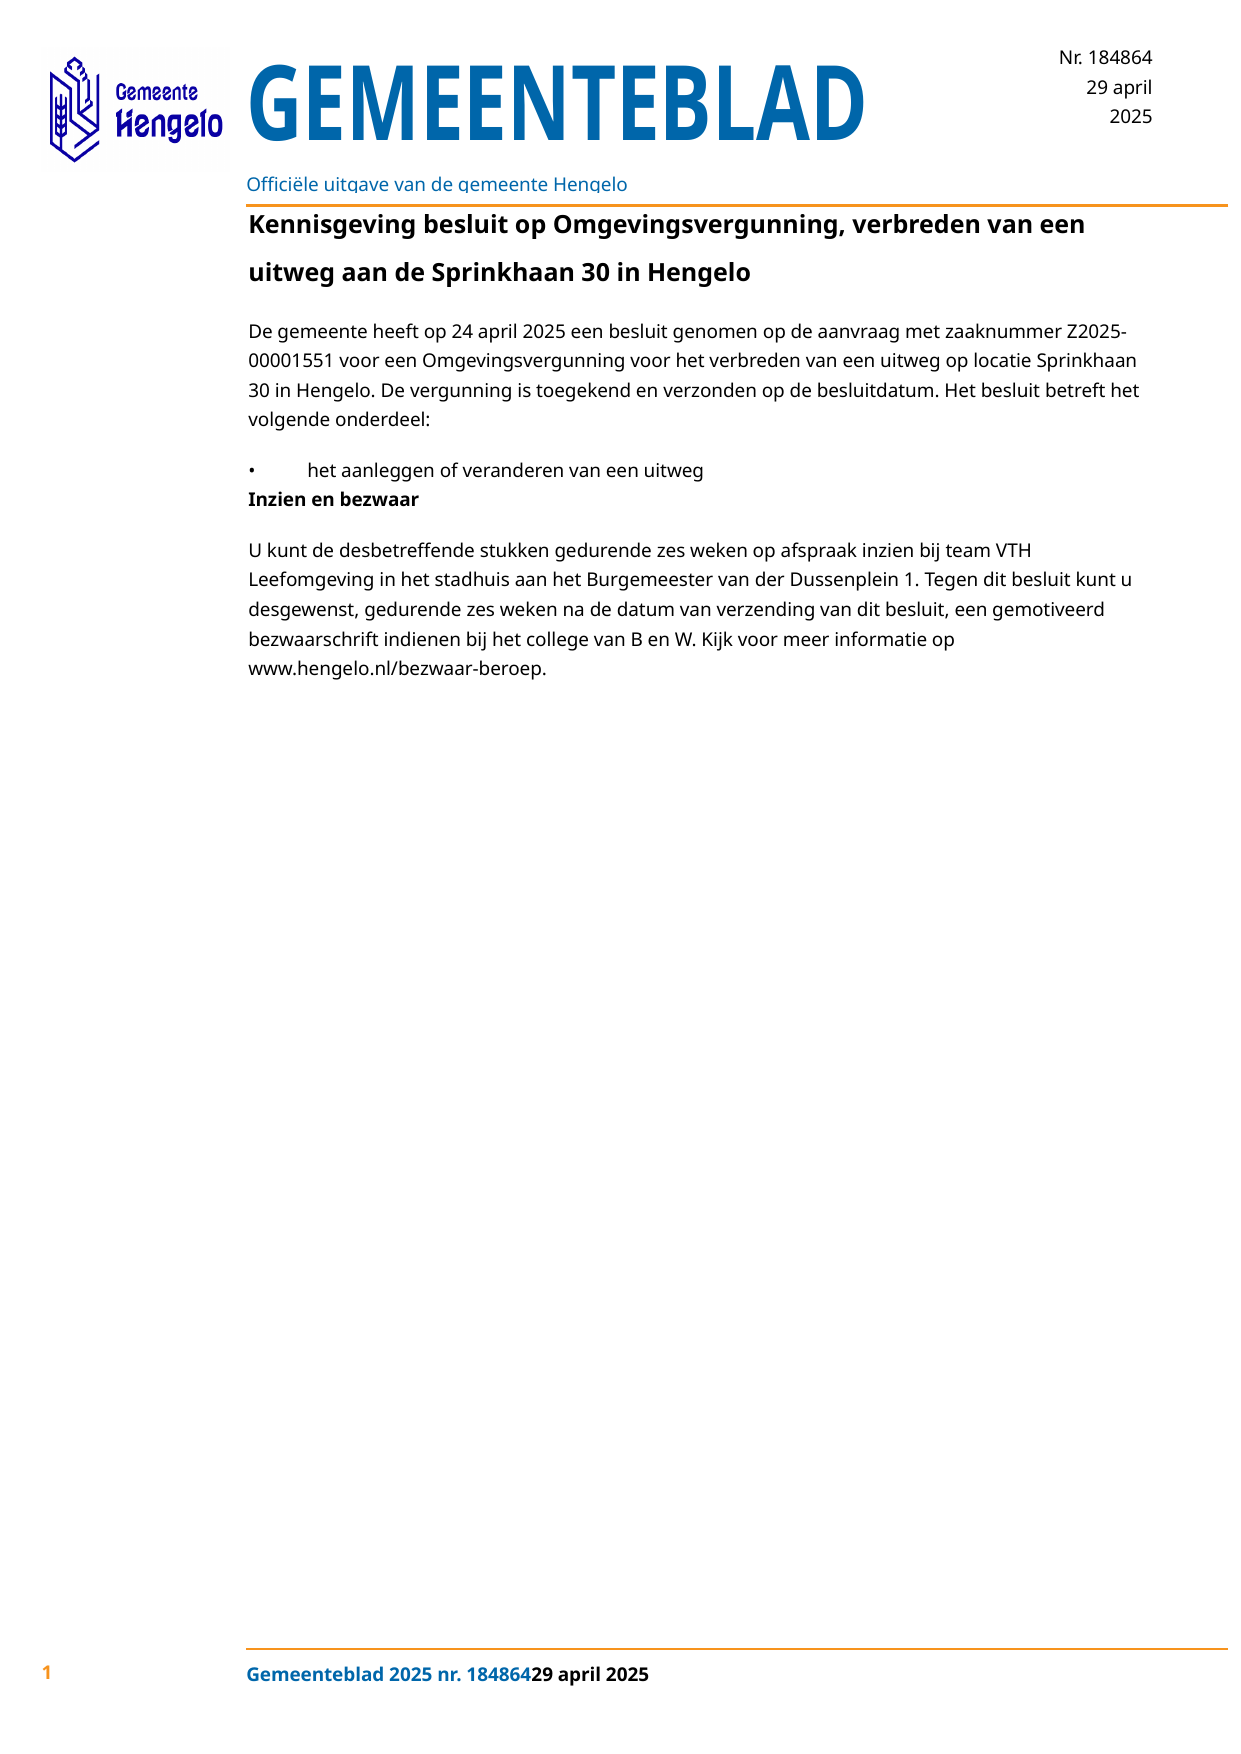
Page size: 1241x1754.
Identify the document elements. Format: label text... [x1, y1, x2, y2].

text Inzien en bezwaar [248, 487, 1152, 512]
text De gemeente heeft op 24 april 2025 een besluit genomen op de aanvraag met zaaknummer Z2025-00001551 voor een Omgevingsvergunning voor het verbreden van een uitweg op locatie Sprinkhaan 30 in Hengelo. De vergunning is toegekend en verzonden op de besluitdatum. Het besluit betreft het volgende onderdeel: [248, 318, 1152, 432]
list het aanleggen of veranderen van een uitweg [248, 457, 1152, 483]
text U kunt de desbetreffende stukken gedurende zes weken op afspraak inzien bij team VTH Leefomgeving in het stadhuis aan het Burgemeester van der Dussenplein 1. Tegen dit besluit kunt u desgewenst, gedurende zes weken na de datum van verzending van dit besluit, een gemotiveerd bezwaarschrift indienen bij het college van B en W. Kijk voor meer informatie op www.hengelo.nl/bezwaar-beroep. [248, 537, 1152, 681]
text Kennisgeving besluit op Omgevingsvergunning, verbreden van een uitweg aan de Sprinkhaan 30 in Hengelo [248, 207, 1152, 288]
picture [41, 47, 231, 172]
